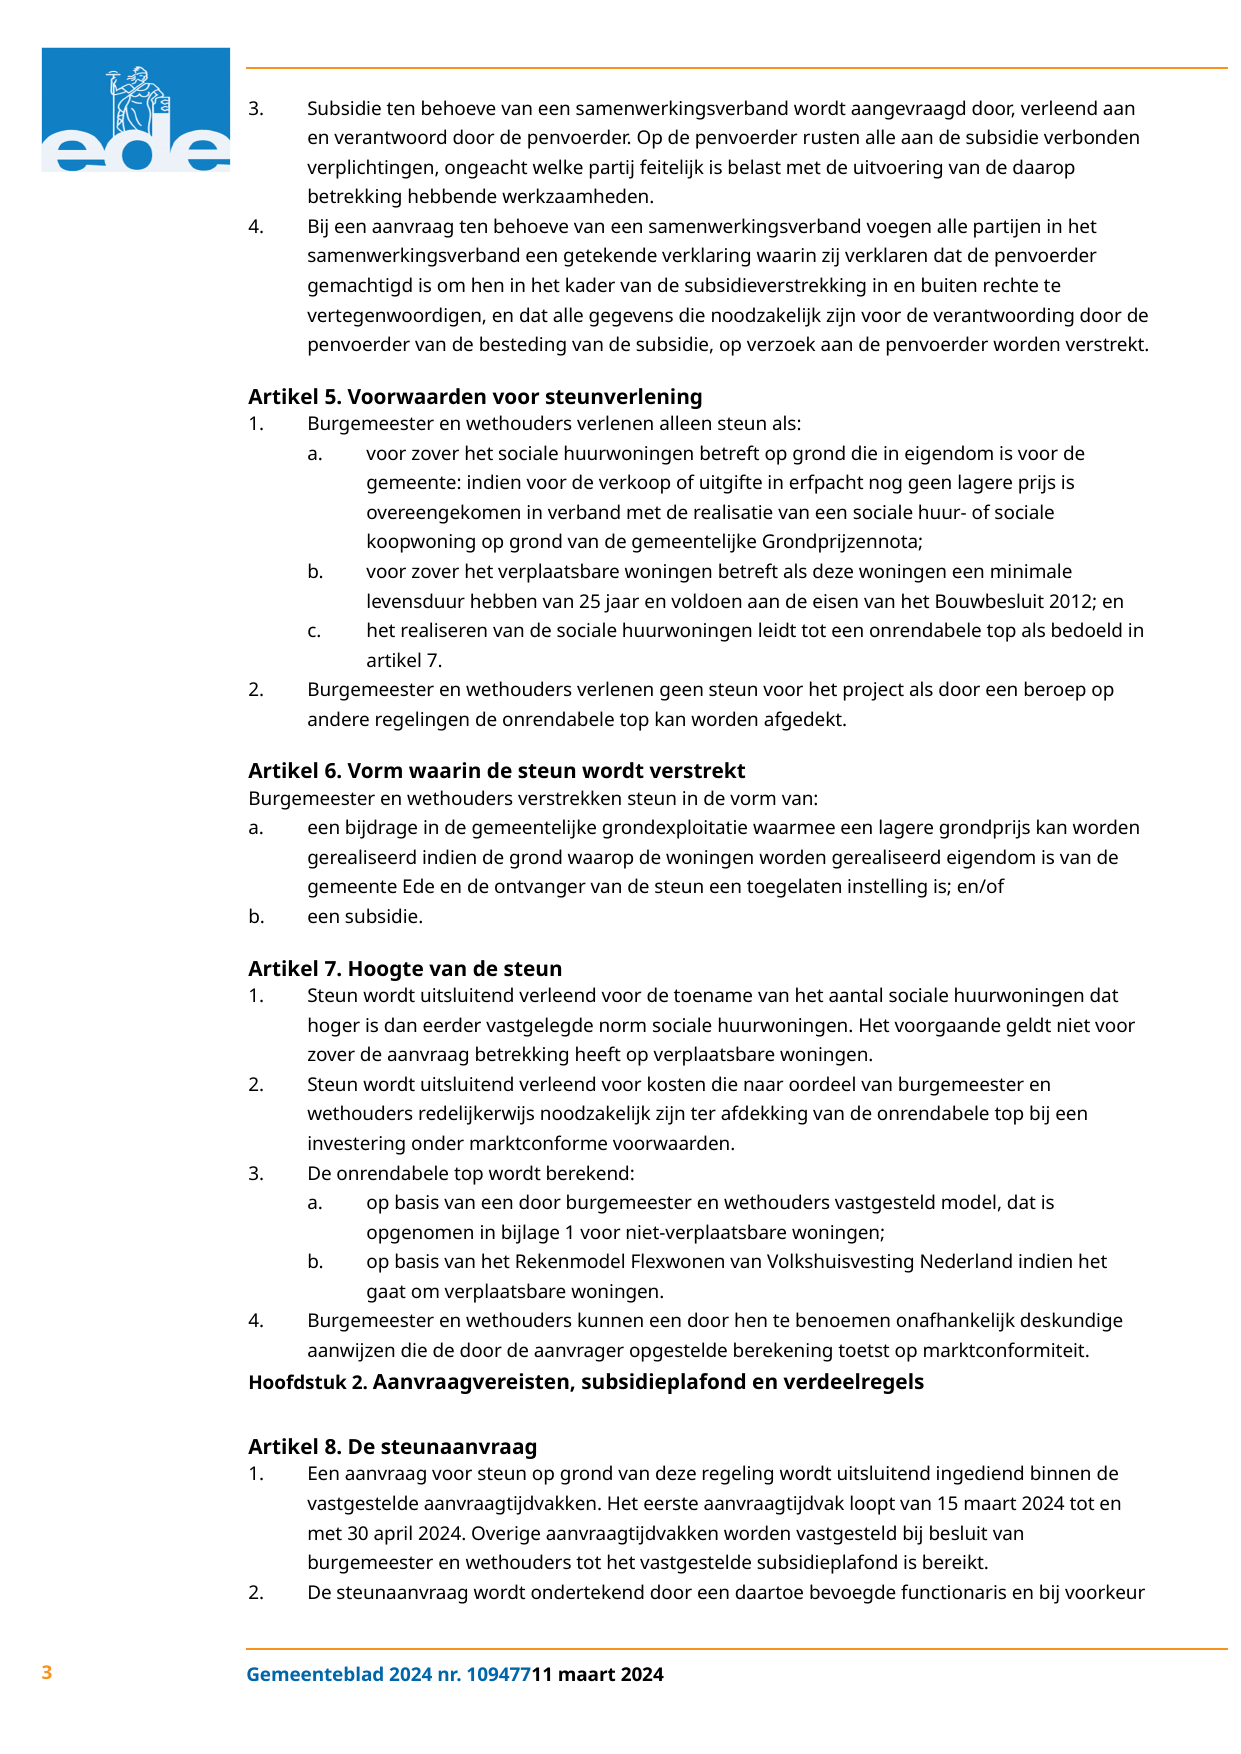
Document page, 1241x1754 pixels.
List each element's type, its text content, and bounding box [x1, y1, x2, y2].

list een bijdrage in de gemeentelijke grondexploitatie waarmee een lagere grondprijs kan worden gerealiseerd indien de grond waarop de woningen worden gerealiseerd eigendom is van de gemeente Ede en de ontvanger van de steun een toegelaten instelling is; en/of [248, 814, 1152, 899]
picture [41, 47, 231, 172]
list De steunaanvraag wordt ondertekend door een daartoe bevoegde functionaris en bij voorkeur [248, 1579, 1152, 1604]
list Een aanvraag voor steun op grond van deze regeling wordt uitsluitend ingediend binnen de vastgestelde aanvraagtijdvakken. Het eerste aanvraagtijdvak loopt van 15 maart 2024 tot en met 30 april 2024. Overige aanvraagtijdvakken worden vastgesteld bij besluit van burgemeester en wethouders tot het vastgestelde subsidieplafond is bereikt. [248, 1461, 1152, 1575]
text Artikel 8. De steunaanvraag [248, 1432, 1152, 1461]
text Artikel 5. Voorwaarden voor steunverlening [248, 382, 1152, 410]
list een subsidie. [248, 903, 1152, 929]
list Burgemeester en wethouders verlenen alleen steun als: [248, 410, 1152, 436]
text Artikel 6. Vorm waarin de steun wordt verstrekt [248, 757, 1152, 785]
text Artikel 7. Hoogte van de steun [248, 954, 1152, 982]
list op basis van een door burgemeester en wethouders vastgesteld model, dat is opgenomen in bijlage 1 voor niet-verplaatsbare woningen; [307, 1189, 1152, 1244]
list De onrendabele top wordt berekend: [248, 1160, 1152, 1185]
list voor zover het sociale huurwoningen betreft op grond die in eigendom is voor de gemeente: indien voor de verkoop of uitgifte in erfpacht nog geen lagere prijs is overeengekomen in verband met de realisatie van een sociale huur- of sociale koopwoning op grond van de gemeentelijke Grondprijzennota; [307, 440, 1152, 554]
list Burgemeester en wethouders kunnen een door hen te benoemen onafhankelijk deskundige aanwijzen die de door de aanvrager opgestelde berekening toetst op marktconformiteit. [248, 1308, 1152, 1363]
list Bij een aanvraag ten behoeve van een samenwerkingsverband voegen alle partijen in het samenwerkingsverband een getekende verklaring waarin zij verklaren dat de penvoerder gemachtigd is om hen in het kader van de subsidieverstrekking in en buiten rechte te vertegenwoordigen, en dat alle gegevens die noodzakelijk zijn voor de verantwoording door de penvoerder van de besteding van de subsidie, op verzoek aan de penvoerder worden verstrekt. [248, 213, 1152, 357]
text Burgemeester en wethouders verstrekken steun in de vorm van: [248, 785, 1152, 811]
text Hoofdstuk 2. Aanvraagvereisten, subsidieplafond en verdeelregels [248, 1367, 1152, 1395]
list het realiseren van de sociale huurwoningen leidt tot een onrendabele top als bedoeld in artikel 7. [307, 617, 1152, 673]
list Subsidie ten behoeve van een samenwerkingsverband wordt aangevraagd door, verleend aan en verantwoord door de penvoerder. Op de penvoerder rusten alle aan de subsidie verbonden verplichtingen, ongeacht welke partij feitelijk is belast met de uitvoering van de daarop betrekking hebbende werkzaamheden. [248, 95, 1152, 209]
list voor zover het verplaatsbare woningen betreft als deze woningen een minimale levensduur hebben van 25 jaar en voldoen aan de eisen van het Bouwbesluit 2012; en [307, 558, 1152, 613]
list Steun wordt uitsluitend verleend voor kosten die naar oordeel van burgemeester en wethouders redelijkerwijs noodzakelijk zijn ter afdekking van de onrendabele top bij een investering onder marktconforme voorwaarden. [248, 1071, 1152, 1156]
list op basis van het Rekenmodel Flexwonen van Volkshuisvesting Nederland indien het gaat om verplaatsbare woningen. [307, 1248, 1152, 1304]
list Steun wordt uitsluitend verleend voor de toename van het aantal sociale huurwoningen dat hoger is dan eerder vastgelegde norm sociale huurwoningen. Het voorgaande geldt niet voor zover de aanvraag betrekking heeft op verplaatsbare woningen. [248, 982, 1152, 1067]
list Burgemeester en wethouders verlenen geen steun voor het project als door een beroep op andere regelingen de onrendabele top kan worden afgedekt. [248, 677, 1152, 732]
